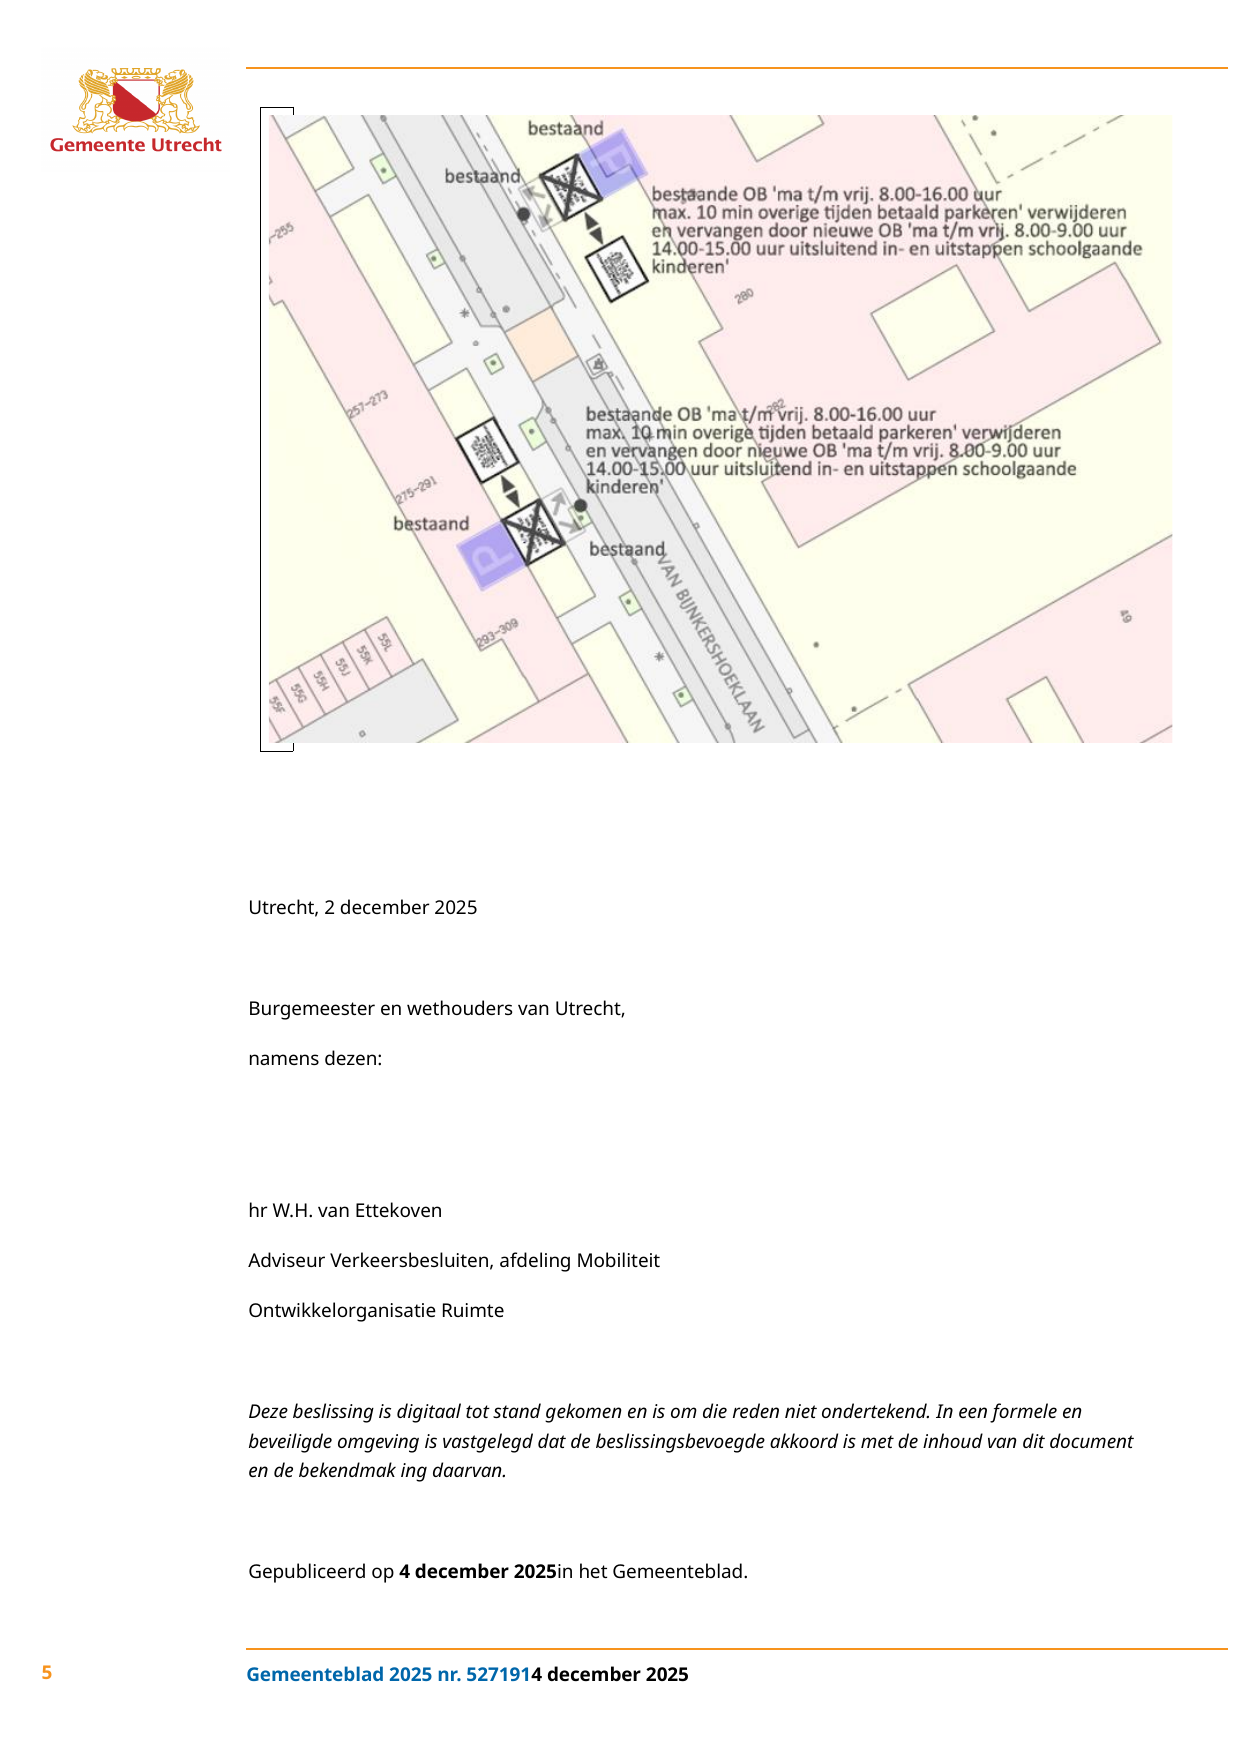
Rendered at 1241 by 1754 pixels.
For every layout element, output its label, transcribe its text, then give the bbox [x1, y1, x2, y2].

text Adviseur Verkeersbesluiten, afdeling Mobiliteit [248, 1247, 1152, 1273]
text Gepubliceerd op 4 december 2025in het Gemeenteblad. [248, 1558, 1152, 1584]
text Ontwikkelorganisatie Ruimte [248, 1298, 1152, 1323]
text namens dezen: [248, 1046, 1152, 1071]
picture [41, 47, 231, 172]
text hr W.H. van Ettekoven [248, 1197, 1152, 1223]
text Utrecht, 2 december 2025 [248, 894, 1152, 920]
text Burgemeester en wethouders van Utrecht, [248, 995, 1152, 1021]
picture [268, 115, 1173, 743]
text Deze beslissing is digitaal tot stand gekomen en is om die reden niet ondertekend. In een formele en beveiligde omgeving is vastgelegd dat de beslissingsbevoegde akkoord is met de inhoud van dit document en de bekendmak ing daarvan. [248, 1398, 1152, 1483]
